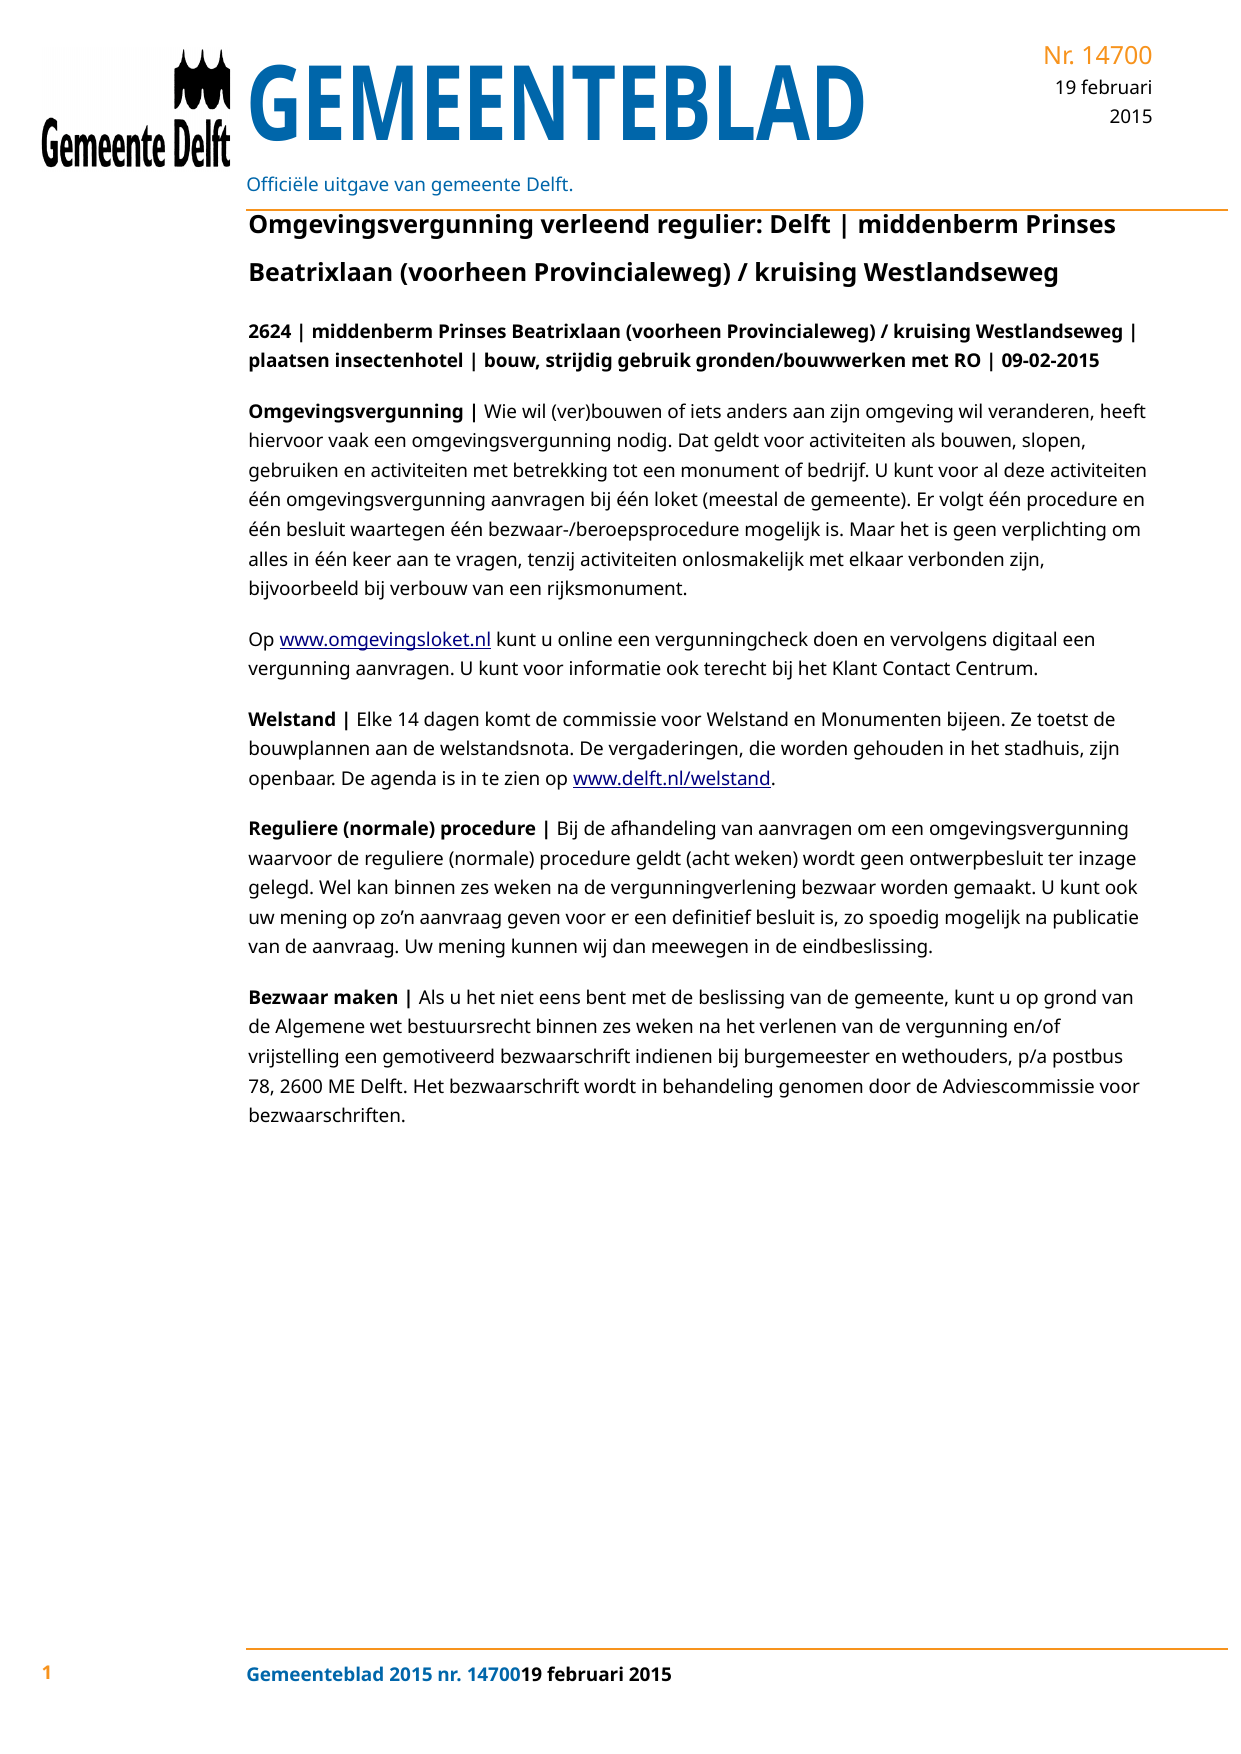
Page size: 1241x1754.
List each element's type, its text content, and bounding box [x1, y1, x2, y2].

picture [41, 47, 231, 172]
text Omgevingsvergunning | Wie wil (ver)bouwen of iets anders aan zijn omgeving wil veranderen, heeft hiervoor vaak een omgevingsvergunning nodig. Dat geldt voor activiteiten als bouwen, slopen, gebruiken en activiteiten met betrekking tot een monument of bedrijf. U kunt voor al deze activiteiten één omgevingsvergunning aanvragen bij één loket (meestal de gemeente). Er volgt één procedure en één besluit waartegen één bezwaar-/beroepsprocedure mogelijk is. Maar het is geen verplichting om alles in één keer aan te vragen, tenzij activiteiten onlosmakelijk met elkaar verbonden zijn, bijvoorbeeld bij verbouw van een rijksmonument. [248, 398, 1152, 601]
text Op www.omgevingsloket.nl kunt u online een vergunningcheck doen en vervolgens digitaal een vergunning aanvragen. U kunt voor informatie ook terecht bij het Klant Contact Centrum. [248, 626, 1152, 681]
text Bezwaar maken | Als u het niet eens bent met de beslissing van de gemeente, kunt u op grond van de Algemene wet bestuursrecht binnen zes weken na het verlenen van de vergunning en/of vrijstelling een gemotiveerd bezwaarschrift indienen bij burgemeester en wethouders, p/a postbus 78, 2600 ME Delft. Het bezwaarschrift wordt in behandeling genomen door de Adviescommissie voor bezwaarschriften. [248, 984, 1152, 1128]
text Reguliere (normale) procedure | Bij de afhandeling van aanvragen om een omgevingsvergunning waarvoor de reguliere (normale) procedure geldt (acht weken) wordt geen ontwerpbesluit ter inzage gelegd. Wel kan binnen zes weken na de vergunningverlening bezwaar worden gemaakt. U kunt ook uw mening op zo’n aanvraag geven voor er een definitief besluit is, zo spoedig mogelijk na publicatie van de aanvraag. Uw mening kunnen wij dan meewegen in de eindbeslissing. [248, 815, 1152, 959]
text Welstand | Elke 14 dagen komt de commissie voor Welstand en Monumenten bijeen. Ze toetst de bouwplannen aan de welstandsnota. De vergaderingen, die worden gehouden in het stadhuis, zijn openbaar. De agenda is in te zien op www.delft.nl/welstand. [248, 706, 1152, 791]
text 2624 | middenberm Prinses Beatrixlaan (voorheen Provincialeweg) / kruising Westlandseweg | plaatsen insectenhotel | bouw, strijdig gebruik gronden/bouwwerken met RO | 09-02-2015 [248, 318, 1152, 373]
text Omgevingsvergunning verleend regulier: Delft | middenberm Prinses Beatrixlaan (voorheen Provincialeweg) / kruising Westlandseweg [248, 211, 1152, 288]
